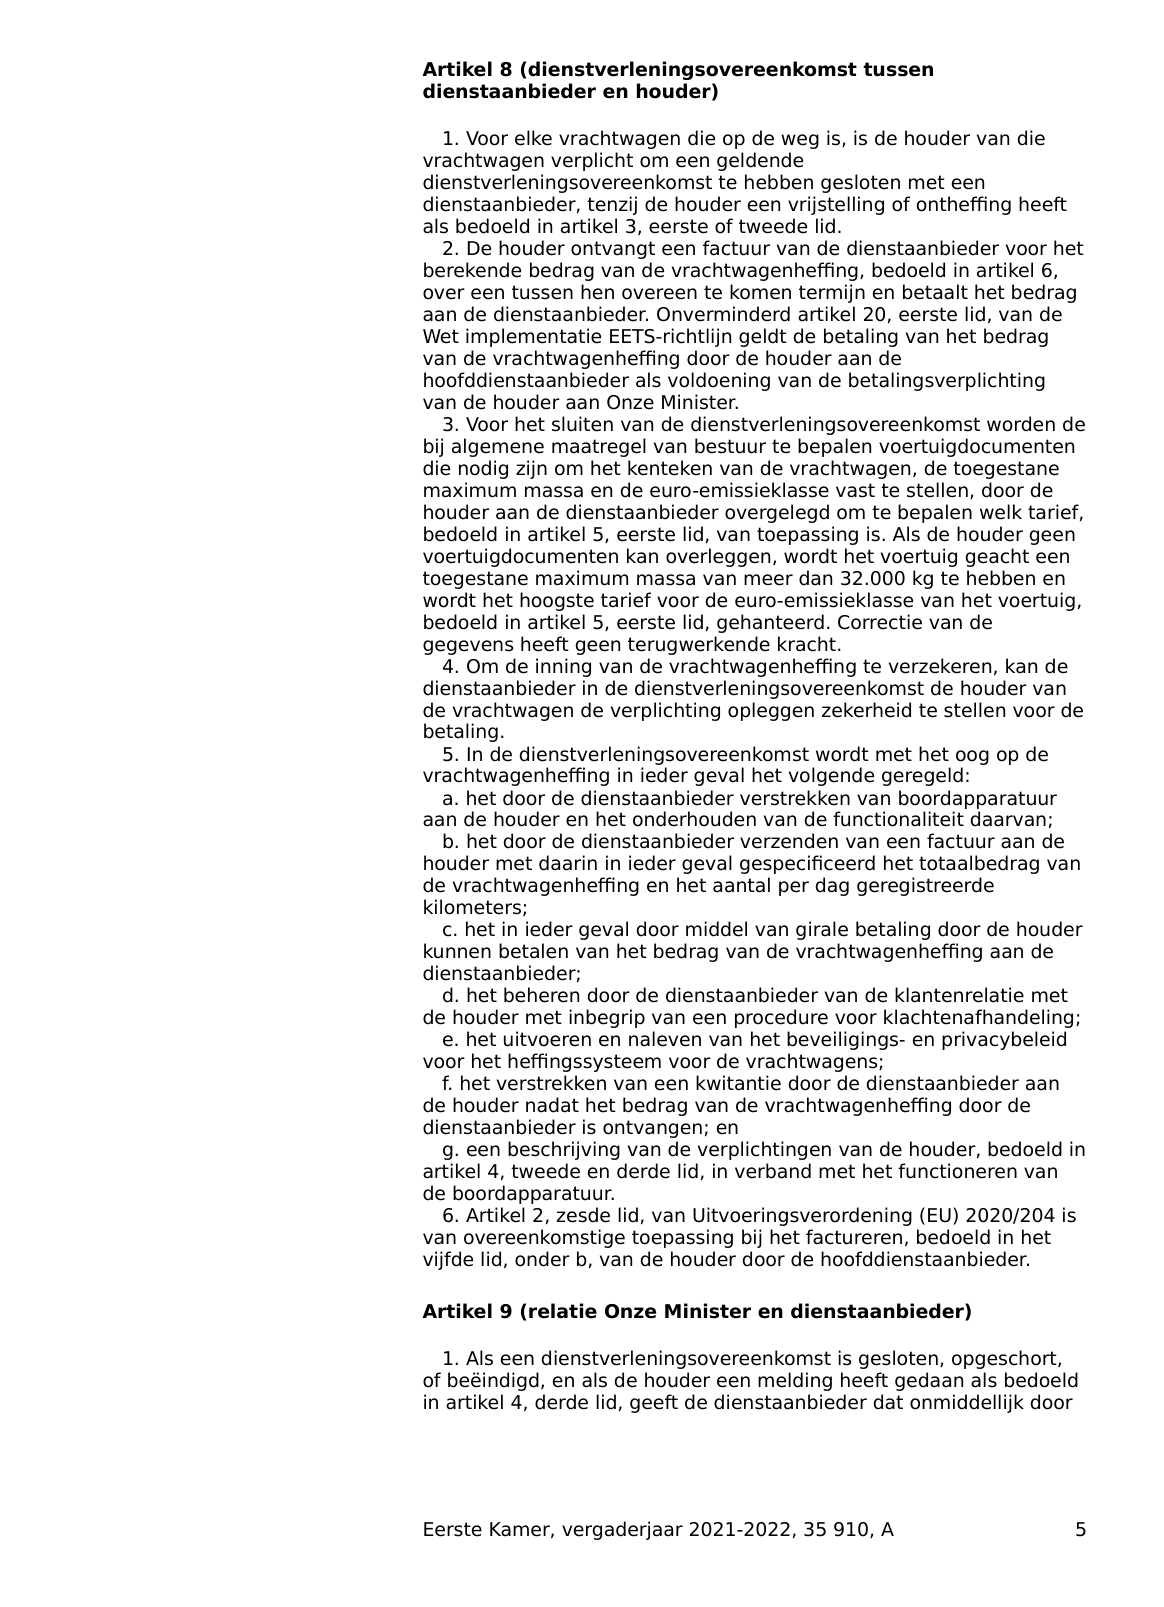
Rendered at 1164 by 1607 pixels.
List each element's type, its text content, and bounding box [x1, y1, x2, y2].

text 1. Voor elke vrachtwagen die op de weg is, is de houder van die vrachtwagen verplicht om een geldende dienstverleningsovereenkomst te hebben gesloten met een dienstaanbieder, tenzij de houder een vrijstelling of ontheffing heeft als bedoeld in artikel 3, eerste of tweede lid. [422, 128, 1087, 238]
text 2. De houder ontvangt een factuur van de dienstaanbieder voor het berekende bedrag van de vrachtwagenheffing, bedoeld in artikel 6, over een tussen hen overeen te komen termijn en betaalt het bedrag aan de dienstaanbieder. Onverminderd artikel 20, eerste lid, van de Wet implementatie EETS-richtlijn geldt de betaling van het bedrag van de vrachtwagenheffing door de houder aan de hoofddienstaanbieder als voldoening van de betalingsverplichting van de houder aan Onze Minister. [422, 238, 1087, 414]
subtitle Artikel 8 (dienstverleningsovereenkomst tussen dienstaanbieder en houder) [422, 59, 1087, 103]
text f. het verstrekken van een kwitantie door de dienstaanbieder aan de houder nadat het bedrag van de vrachtwagenheffing door de dienstaanbieder is ontvangen; en [422, 1073, 1087, 1139]
text b. het door de dienstaanbieder verzenden van een factuur aan de houder met daarin in ieder geval gespecificeerd het totaalbedrag van de vrachtwagenheffing en het aantal per dag geregistreerde kilometers; [422, 831, 1087, 919]
text 3. Voor het sluiten van de dienstverleningsovereenkomst worden de bij algemene maatregel van bestuur te bepalen voertuigdocumenten die nodig zijn om het kenteken van de vrachtwagen, de toegestane maximum massa en de euro-emissieklasse vast te stellen, door de houder aan de dienstaanbieder overgelegd om te bepalen welk tarief, bedoeld in artikel 5, eerste lid, van toepassing is. Als de houder geen voertuigdocumenten kan overleggen, wordt het voertuig geacht een toegestane maximum massa van meer dan 32.000 kg te hebben en wordt het hoogste tarief voor de euro-emissieklasse van het voertuig, bedoeld in artikel 5, eerste lid, gehanteerd. Correctie van de gegevens heeft geen terugwerkende kracht. [422, 414, 1087, 656]
text g. een beschrijving van de verplichtingen van de houder, bedoeld in artikel 4, tweede en derde lid, in verband met het functioneren van de boordapparatuur. [422, 1139, 1087, 1205]
subtitle Artikel 9 (relatie Onze Minister en dienstaanbieder) [422, 1301, 1087, 1323]
text d. het beheren door de dienstaanbieder van de klantenrelatie met de houder met inbegrip van een procedure voor klachtenafhandeling; [422, 985, 1087, 1029]
text e. het uitvoeren en naleven van het beveiligings- en privacybeleid voor het heffingssysteem voor de vrachtwagens; [422, 1029, 1087, 1073]
text 5. In de dienstverleningsovereenkomst wordt met het oog op de vrachtwagenheffing in ieder geval het volgende geregeld: [422, 743, 1087, 787]
text c. het in ieder geval door middel van girale betaling door de houder kunnen betalen van het bedrag van de vrachtwagenheffing aan de dienstaanbieder; [422, 919, 1087, 985]
text 1. Als een dienstverleningsovereenkomst is gesloten, opgeschort, of beëindigd, en als de houder een melding heeft gedaan als bedoeld in artikel 4, derde lid, geeft de dienstaanbieder dat onmiddellijk door [422, 1348, 1087, 1414]
text 4. Om de inning van de vrachtwagenheffing te verzekeren, kan de dienstaanbieder in de dienstverleningsovereenkomst de houder van de vrachtwagen de verplichting opleggen zekerheid te stellen voor de betaling. [422, 656, 1087, 743]
text 6. Artikel 2, zesde lid, van Uitvoeringsverordening (EU) 2020/204 is van overeenkomstige toepassing bij het factureren, bedoeld in het vijfde lid, onder b, van de houder door de hoofddienstaanbieder. [422, 1205, 1087, 1271]
text a. het door de dienstaanbieder verstrekken van boordapparatuur aan de houder en het onderhouden van de functionaliteit daarvan; [422, 787, 1087, 831]
